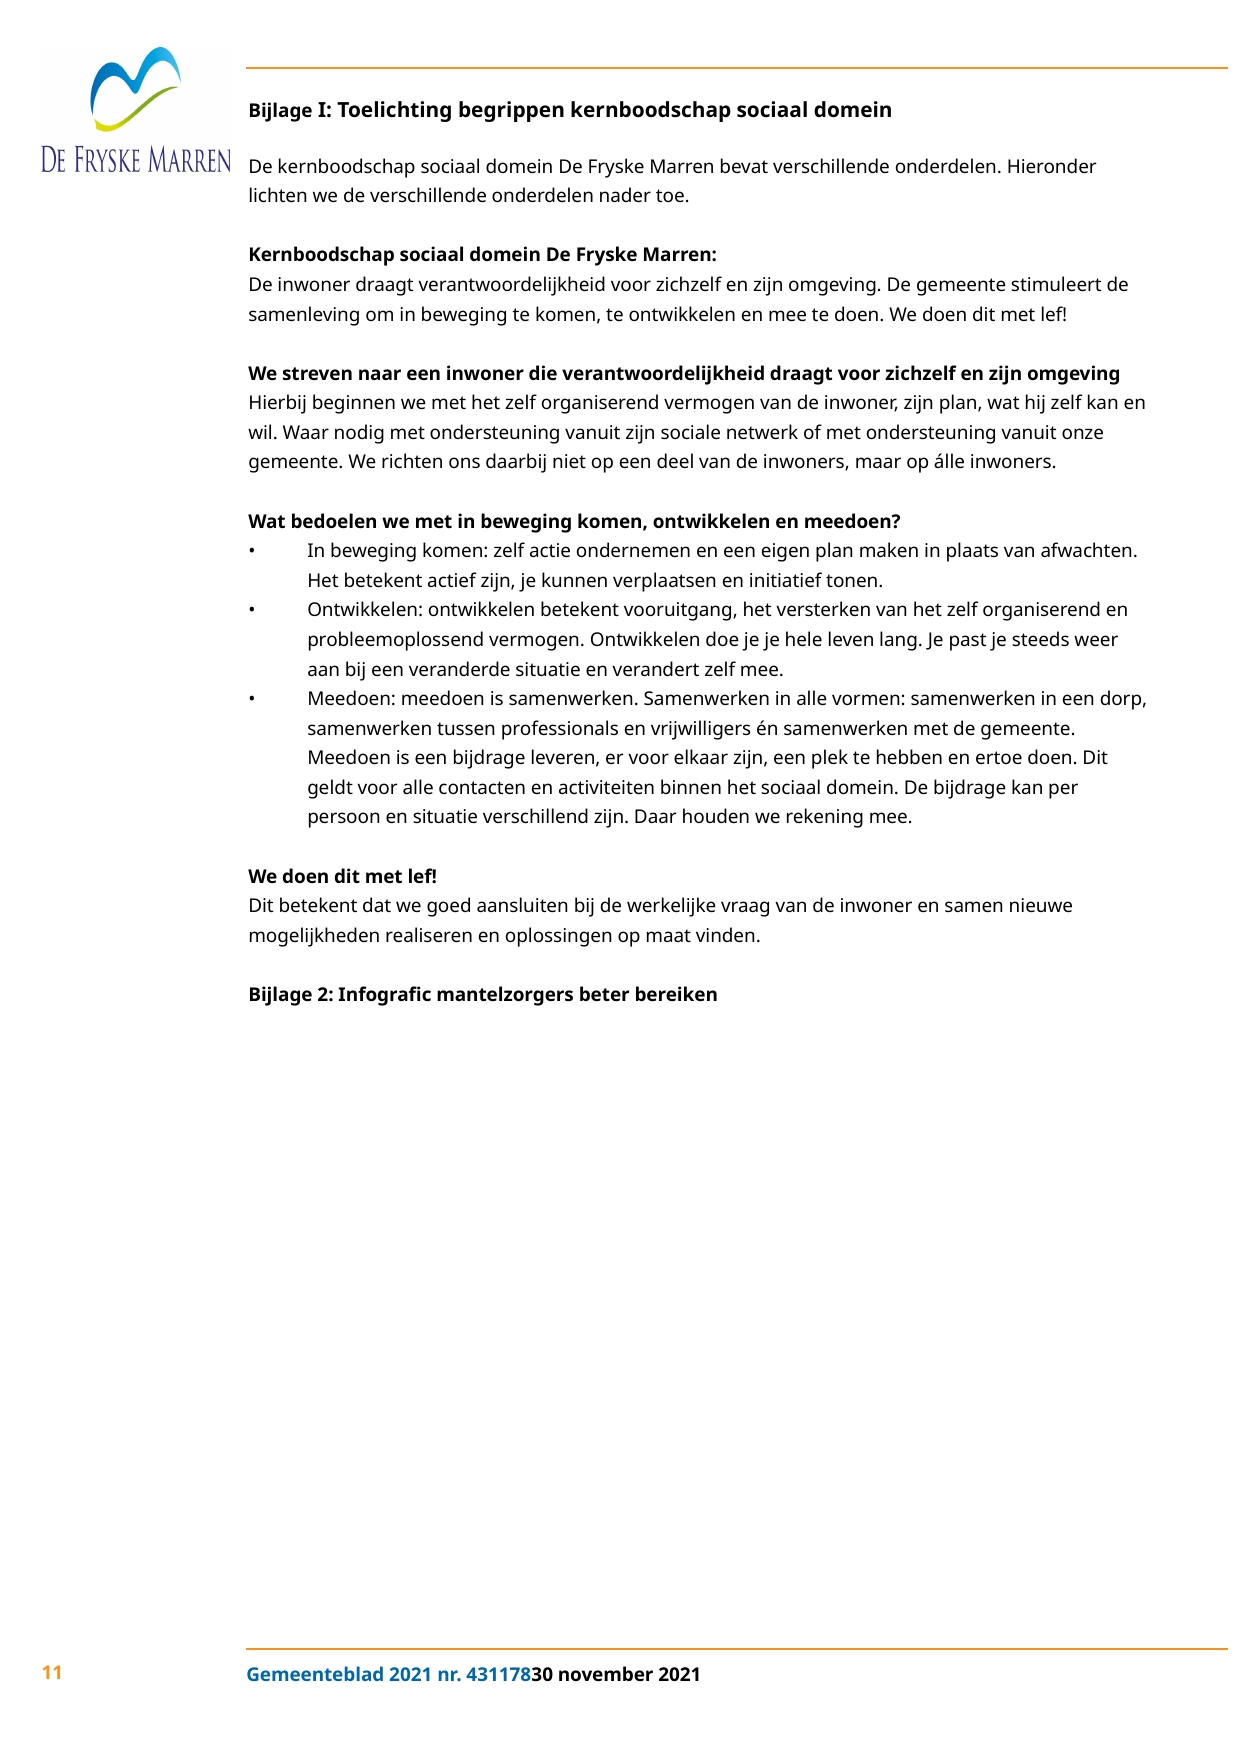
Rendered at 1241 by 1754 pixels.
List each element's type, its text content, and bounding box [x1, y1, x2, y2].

text De inwoner draagt verantwoordelijkheid voor zichzelf en zijn omgeving. De gemeente stimuleert de samenleving om in beweging te komen, te ontwikkelen en mee te doen. We doen dit met lef! [248, 271, 1152, 327]
text We doen dit met lef! [248, 863, 1152, 889]
text Hierbij beginnen we met het zelf organiserend vermogen van de inwoner, zijn plan, wat hij zelf kan en wil. Waar nodig met ondersteuning vanuit zijn sociale netwerk of met ondersteuning vanuit onze gemeente. We richten ons daarbij niet op een deel van de inwoners, maar op álle inwoners. [248, 389, 1152, 474]
text Kernboodschap sociaal domein De Fryske Marren: [248, 242, 1152, 267]
text Bijlage I: Toelichting begrippen kernboodschap sociaal domein [248, 95, 1152, 123]
text De kernboodschap sociaal domein De Fryske Marren bevat verschillende onderdelen. Hieronder lichten we de verschillende onderdelen nader toe. [248, 153, 1152, 208]
text Bijlage 2: Infografic mantelzorgers beter bereiken [248, 981, 1152, 1007]
picture [41, 47, 231, 172]
list Ontwikkelen: ontwikkelen betekent vooruitgang, het versterken van het zelf organiserend en probleemoplossend vermogen. Ontwikkelen doe je je hele leven lang. Je past je steeds weer aan bij een veranderde situatie en verandert zelf mee. [248, 597, 1152, 682]
text Dit betekent dat we goed aansluiten bij de werkelijke vraag van de inwoner en samen nieuwe mogelijkheden realiseren en oplossingen op maat vinden. [248, 892, 1152, 948]
list Meedoen: meedoen is samenwerken. Samenwerken in alle vormen: samenwerken in een dorp, samenwerken tussen professionals en vrijwilligers én samenwerken met de gemeente. Meedoen is een bijdrage leveren, er voor elkaar zijn, een plek te hebben en ertoe doen. Dit geldt voor alle contacten en activiteiten binnen het sociaal domein. De bijdrage kan per persoon en situatie verschillend zijn. Daar houden we rekening mee. [248, 685, 1152, 829]
text We streven naar een inwoner die verantwoordelijkheid draagt voor zichzelf en zijn omgeving [248, 360, 1152, 386]
list In beweging komen: zelf actie ondernemen en een eigen plan maken in plaats van afwachten. Het betekent actief zijn, je kunnen verplaatsen en initiatief tonen. [248, 537, 1152, 593]
text Wat bedoelen we met in beweging komen, ontwikkelen en meedoen? [248, 508, 1152, 534]
